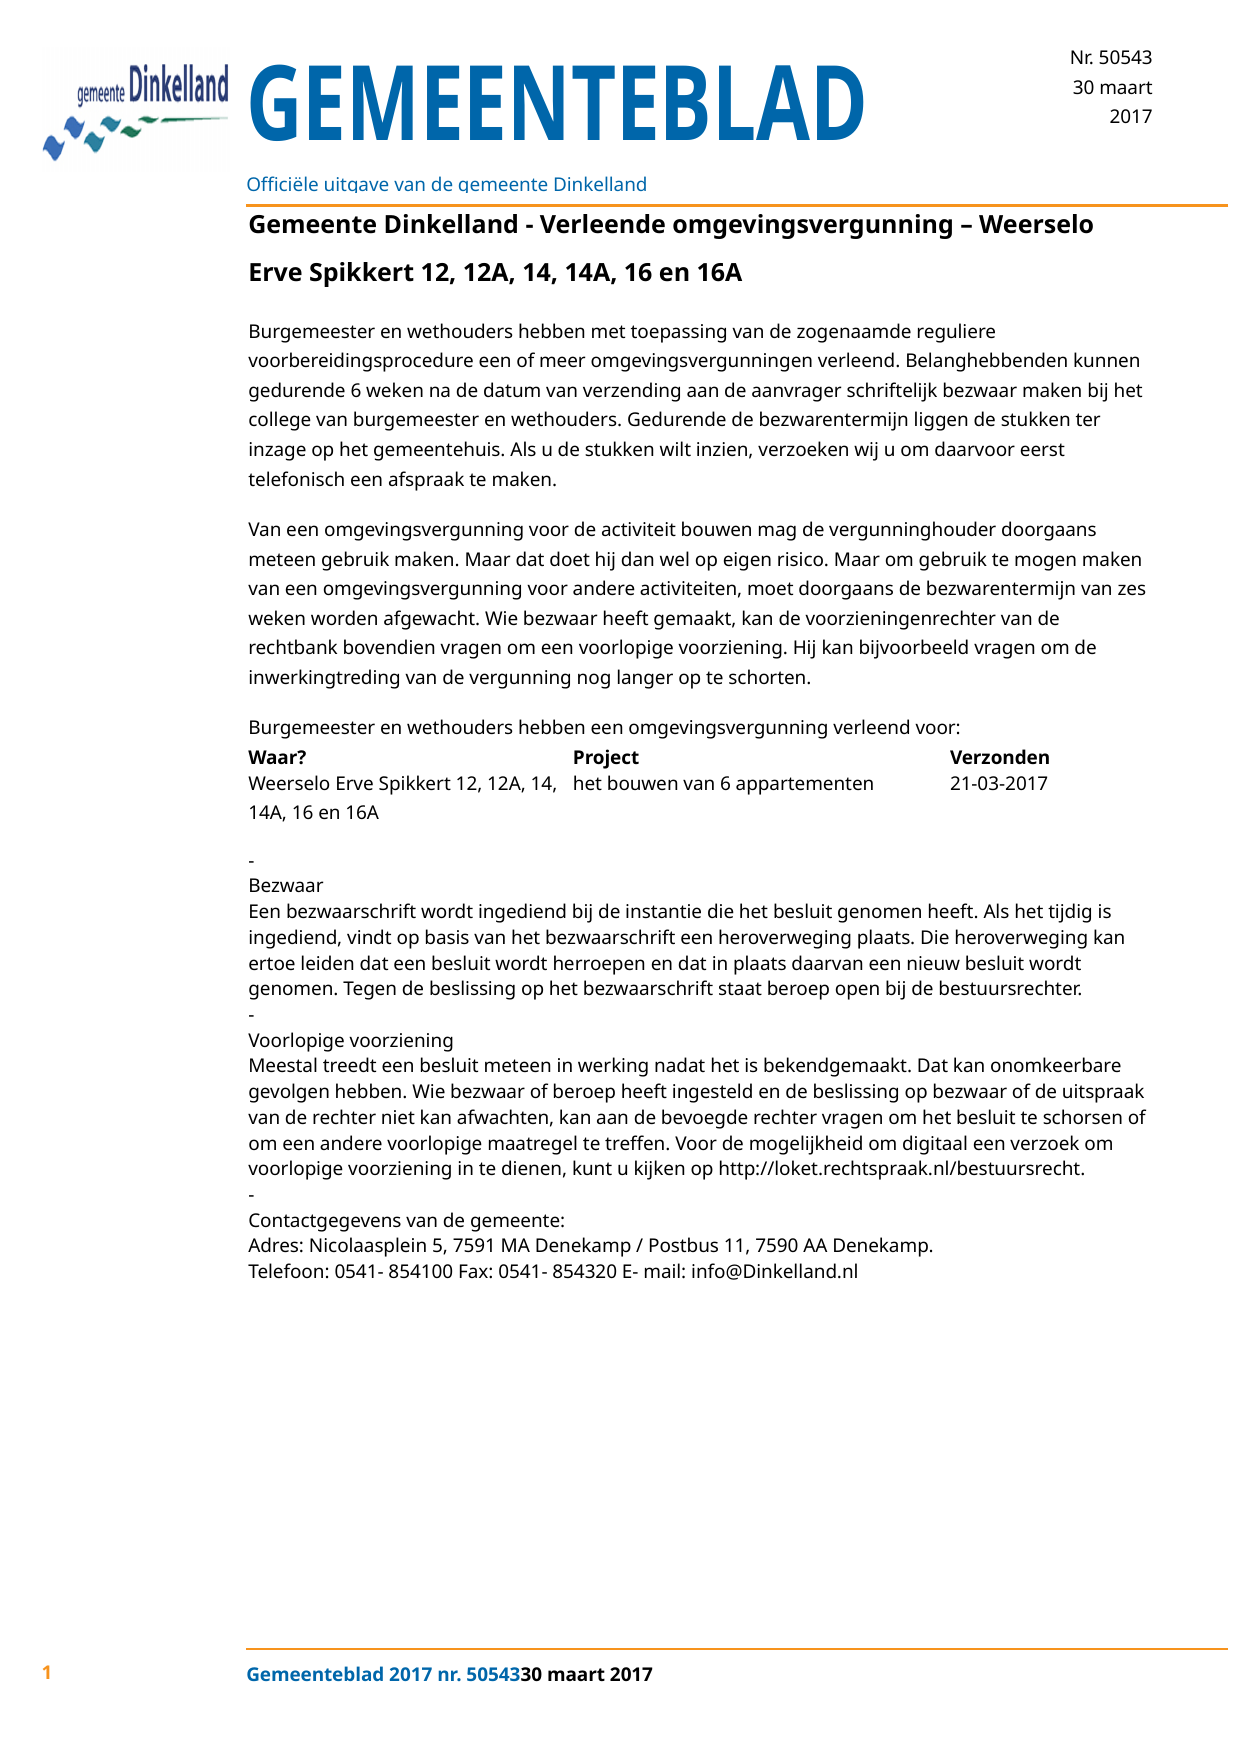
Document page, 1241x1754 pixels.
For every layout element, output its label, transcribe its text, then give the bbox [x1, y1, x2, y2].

text Van een omgevingsvergunning voor de activiteit bouwen mag de vergunninghouder doorgaans meteen gebruik maken. Maar dat doet hij dan wel op eigen risico. Maar om gebruik te mogen maken van een omgevingsvergunning voor andere activiteiten, moet doorgaans de bezwarentermijn van zes weken worden afgewacht. Wie bezwaar heeft gemaakt, kan de voorzieningenrechter van de rechtbank bovendien vragen om een voorlopige voorziening. Hij kan bijvoorbeeld vragen om de inwerkingtreding van de vergunning nog langer op te schorten. [248, 516, 1152, 690]
text - [248, 847, 1152, 872]
text Burgemeester en wethouders hebben met toepassing van de zogenaamde reguliere voorbereidingsprocedure een of meer omgevingsvergunningen verleend. Belanghebbenden kunnen gedurende 6 weken na de datum van verzending aan de aanvrager schriftelijk bezwaar maken bij het college van burgemeester en wethouders. Gedurende de bezwarentermijn liggen de stukken ter inzage op het gemeentehuis. Als u de stukken wilt inzien, verzoeken wij u om daarvoor eerst telefonisch een afspraak te maken. [248, 318, 1152, 492]
table_header Waar? [248, 744, 573, 770]
text - [248, 1001, 1152, 1027]
text - [248, 1181, 1152, 1207]
text Een bezwaarschrift wordt ingediend bij de instantie die het besluit genomen heeft. Als het tijdig is ingediend, vindt op basis van het bezwaarschrift een heroverweging plaats. Die heroverweging kan ertoe leiden dat een besluit wordt herroepen en dat in plaats daarvan een nieuw besluit wordt genomen. Tegen de beslissing op het bezwaarschrift staat beroep open bij de bestuursrechter. [248, 898, 1152, 1001]
table_cell 21-03-2017 [950, 770, 1152, 825]
text Voorlopige voorziening [248, 1027, 1152, 1053]
table_header Verzonden [950, 744, 1152, 770]
text Contactgegevens van de gemeente: [248, 1207, 1152, 1233]
text Meestal treedt een besluit meteen in werking nadat het is bekendgemaakt. Dat kan onomkeerbare gevolgen hebben. Wie bezwaar of beroep heeft ingesteld en de beslissing op bezwaar of de uitspraak van de rechter niet kan afwachten, kan aan de bevoegde rechter vragen om het besluit te schorsen of om een andere voorlopige maatregel te treffen. Voor de mogelijkheid om digitaal een verzoek om voorlopige voorziening in te dienen, kunt u kijken op http://loket.rechtspraak.nl/bestuursrecht. [248, 1053, 1152, 1181]
table_cell het bouwen van 6 appartementen [573, 770, 950, 825]
text Adres: Nicolaasplein 5, 7591 MA Denekamp / Postbus 11, 7590 AA Denekamp. [248, 1233, 1152, 1258]
text Bezwaar [248, 872, 1152, 898]
picture [41, 47, 231, 172]
text Telefoon: 0541- 854100 Fax: 0541- 854320 E- mail: info@Dinkelland.nl [248, 1258, 1152, 1284]
text Burgemeester en wethouders hebben een omgevingsvergunning verleend voor: [248, 714, 1152, 740]
text Gemeente Dinkelland - Verleende omgevingsvergunning – Weerselo Erve Spikkert 12, 12A, 14, 14A, 16 en 16A [248, 207, 1152, 288]
table_header Project [573, 744, 950, 770]
table_cell Weerselo Erve Spikkert 12, 12A, 14, 14A, 16 en 16A [248, 770, 573, 825]
